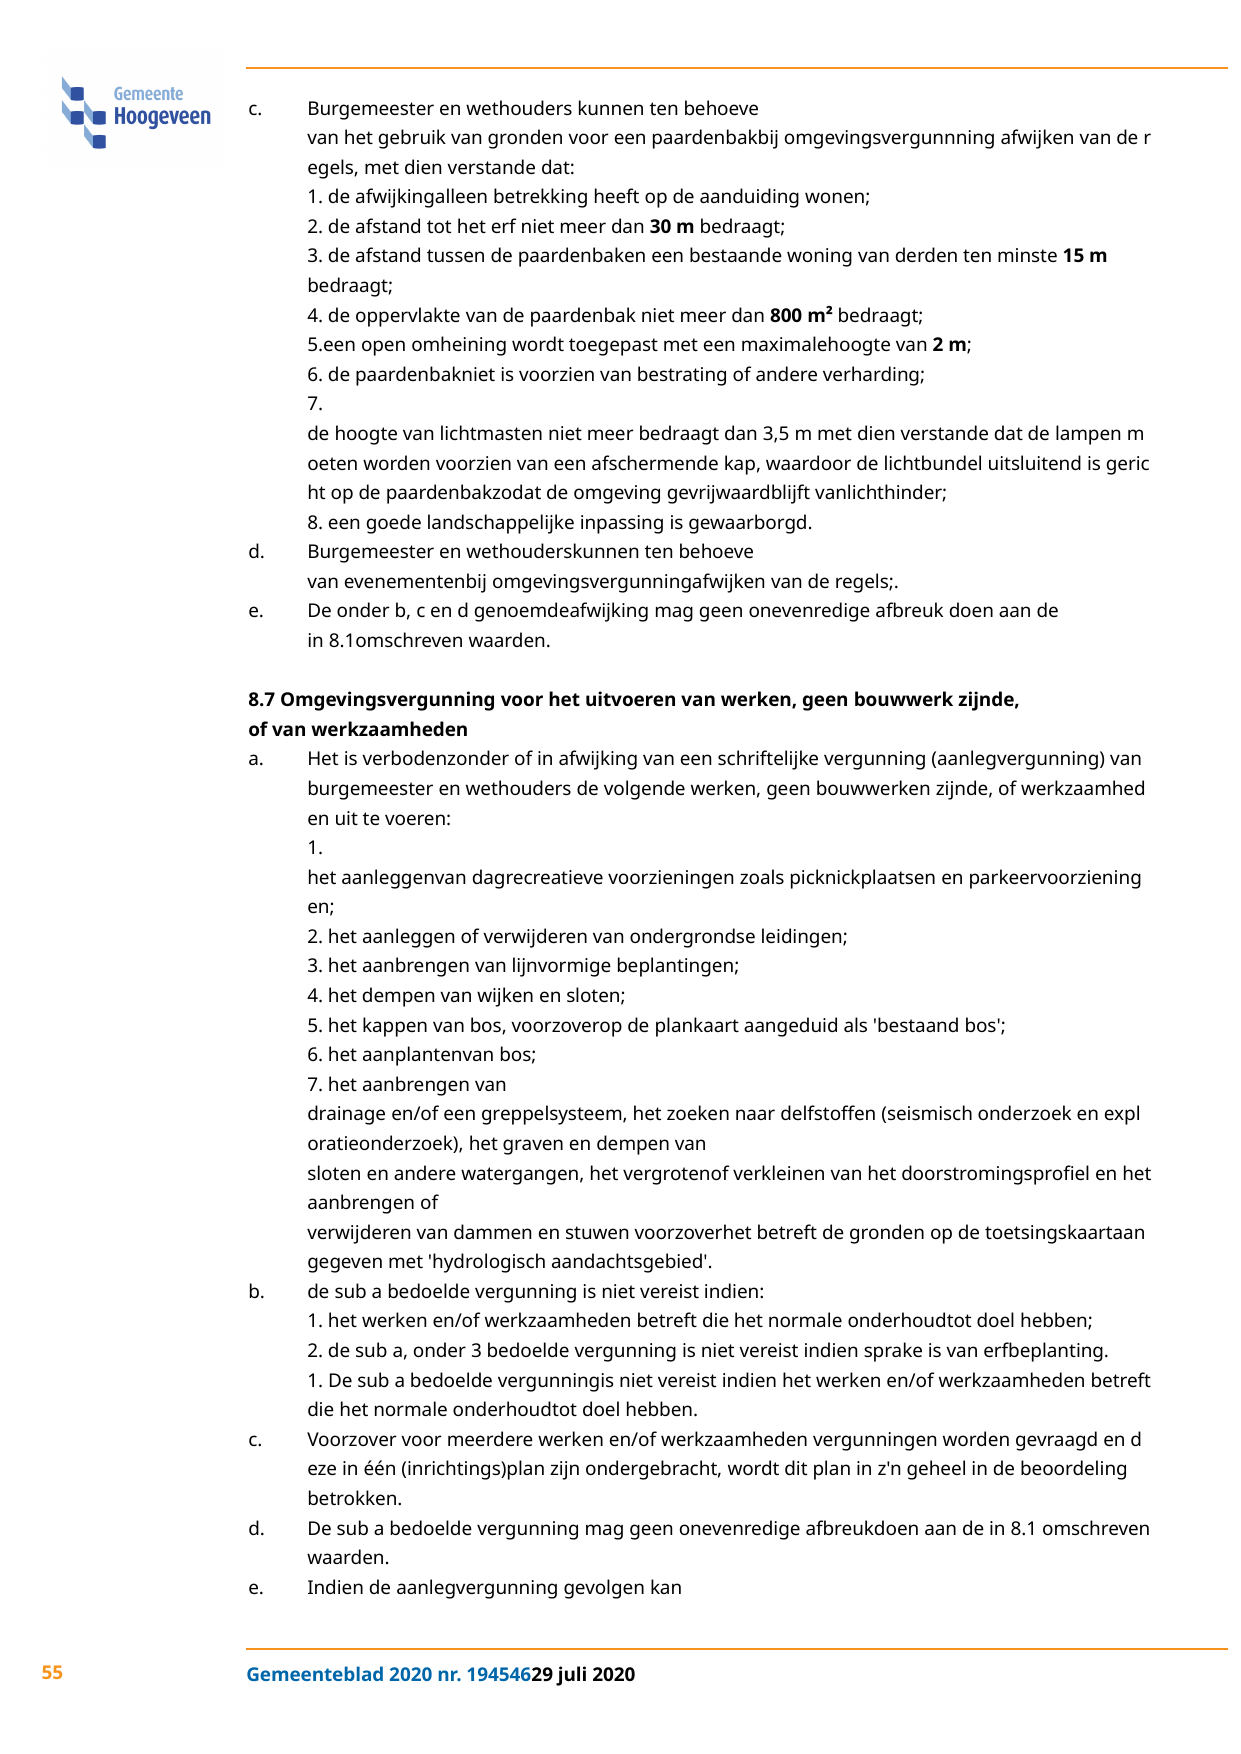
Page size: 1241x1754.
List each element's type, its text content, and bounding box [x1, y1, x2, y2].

list 3. de afstand tussen de paardenbaken een bestaande woning van derden ten minste 15 m bedraagt; [248, 243, 1152, 298]
list de sub a bedoelde vergunning is niet vereist indien: [248, 1278, 1152, 1304]
text 8.7 Omgevingsvergunning voor het uitvoeren van werken, geen bouwwerk zijnde, of van werkzaamheden [248, 686, 1152, 742]
list Burgemeester en wethouders kunnen ten behoeve van het gebruik van gronden voor een paardenbakbij omgevingsvergunnning afwijken van de regels, met dien verstande dat: [248, 95, 1152, 180]
list 7. de hoogte van lichtmasten niet meer bedraagt dan 3,5 m met dien verstande dat de lampen moeten worden voorzien van een afschermende kap, waardoor de lichtbundel uitsluitend is gericht op de paardenbakzodat de omgeving gevrijwaardblijft vanlichthinder; [248, 391, 1152, 505]
list 2. de sub a, onder 3 bedoelde vergunning is niet vereist indien sprake is van erfbeplanting. 1. De sub a bedoelde vergunningis niet vereist indien het werken en/of werkzaamheden betreft die het normale onderhoudtot doel hebben. [248, 1337, 1152, 1422]
list Burgemeester en wethouderskunnen ten behoeve van evenementenbij omgevingsvergunningafwijken van de regels;. [248, 538, 1152, 594]
list Het is verbodenzonder of in afwijking van een schriftelijke vergunning (aanlegvergunning) van burgemeester en wethouders de volgende werken, geen bouwwerken zijnde, of werkzaamheden uit te voeren: [248, 746, 1152, 831]
list 8. een goede landschappelijke inpassing is gewaarborgd. [248, 509, 1152, 535]
list De sub a bedoelde vergunning mag geen onevenredige afbreukdoen aan de in 8.1 omschreven waarden. [248, 1515, 1152, 1570]
list 4. de oppervlakte van de paardenbak niet meer dan 800 m² bedraagt; [248, 302, 1152, 328]
list Voorzover voor meerdere werken en/of werkzaamheden vergunningen worden gevraagd en deze in één (inrichtings)plan zijn ondergebracht, wordt dit plan in z'n geheel in de beoordeling betrokken. [248, 1426, 1152, 1511]
list 1. de afwijkingalleen betrekking heeft op de aanduiding wonen; [248, 183, 1152, 209]
list Indien de aanlegvergunning gevolgen kan [248, 1574, 1152, 1600]
picture [41, 47, 231, 172]
list 5.een open omheining wordt toegepast met een maximalehoogte van 2 m; [248, 331, 1152, 357]
list 2. de afstand tot het erf niet meer dan 30 m bedraagt; [248, 213, 1152, 239]
list 7. het aanbrengen van drainage en/of een greppelsysteem, het zoeken naar delfstoffen (seismisch onderzoek en exploratieonderzoek), het graven en dempen van sloten en andere watergangen, het vergrotenof verkleinen van het doorstromingsprofiel en het aanbrengen of verwijderen van dammen en stuwen voorzoverhet betreft de gronden op de toetsingskaartaangegeven met 'hydrologisch aandachtsgebied'. [248, 1071, 1152, 1274]
list 4. het dempen van wijken en sloten; [248, 982, 1152, 1008]
list 1. het werken en/of werkzaamheden betreft die het normale onderhoudtot doel hebben; [248, 1308, 1152, 1333]
list 6. het aanplantenvan bos; [248, 1041, 1152, 1067]
list 2. het aanleggen of verwijderen van ondergrondse leidingen; [248, 923, 1152, 949]
list 5. het kappen van bos, voorzoverop de plankaart aangeduid als 'bestaand bos'; [248, 1012, 1152, 1038]
list 3. het aanbrengen van lijnvormige beplantingen; [248, 953, 1152, 978]
list 1. het aanleggenvan dagrecreatieve voorzieningen zoals picknickplaatsen en parkeervoorzieningen; [248, 834, 1152, 919]
list De onder b, c en d genoemdeafwijking mag geen onevenredige afbreuk doen aan de in 8.1omschreven waarden. [248, 598, 1152, 653]
list 6. de paardenbakniet is voorzien van bestrating of andere verharding; [248, 361, 1152, 387]
